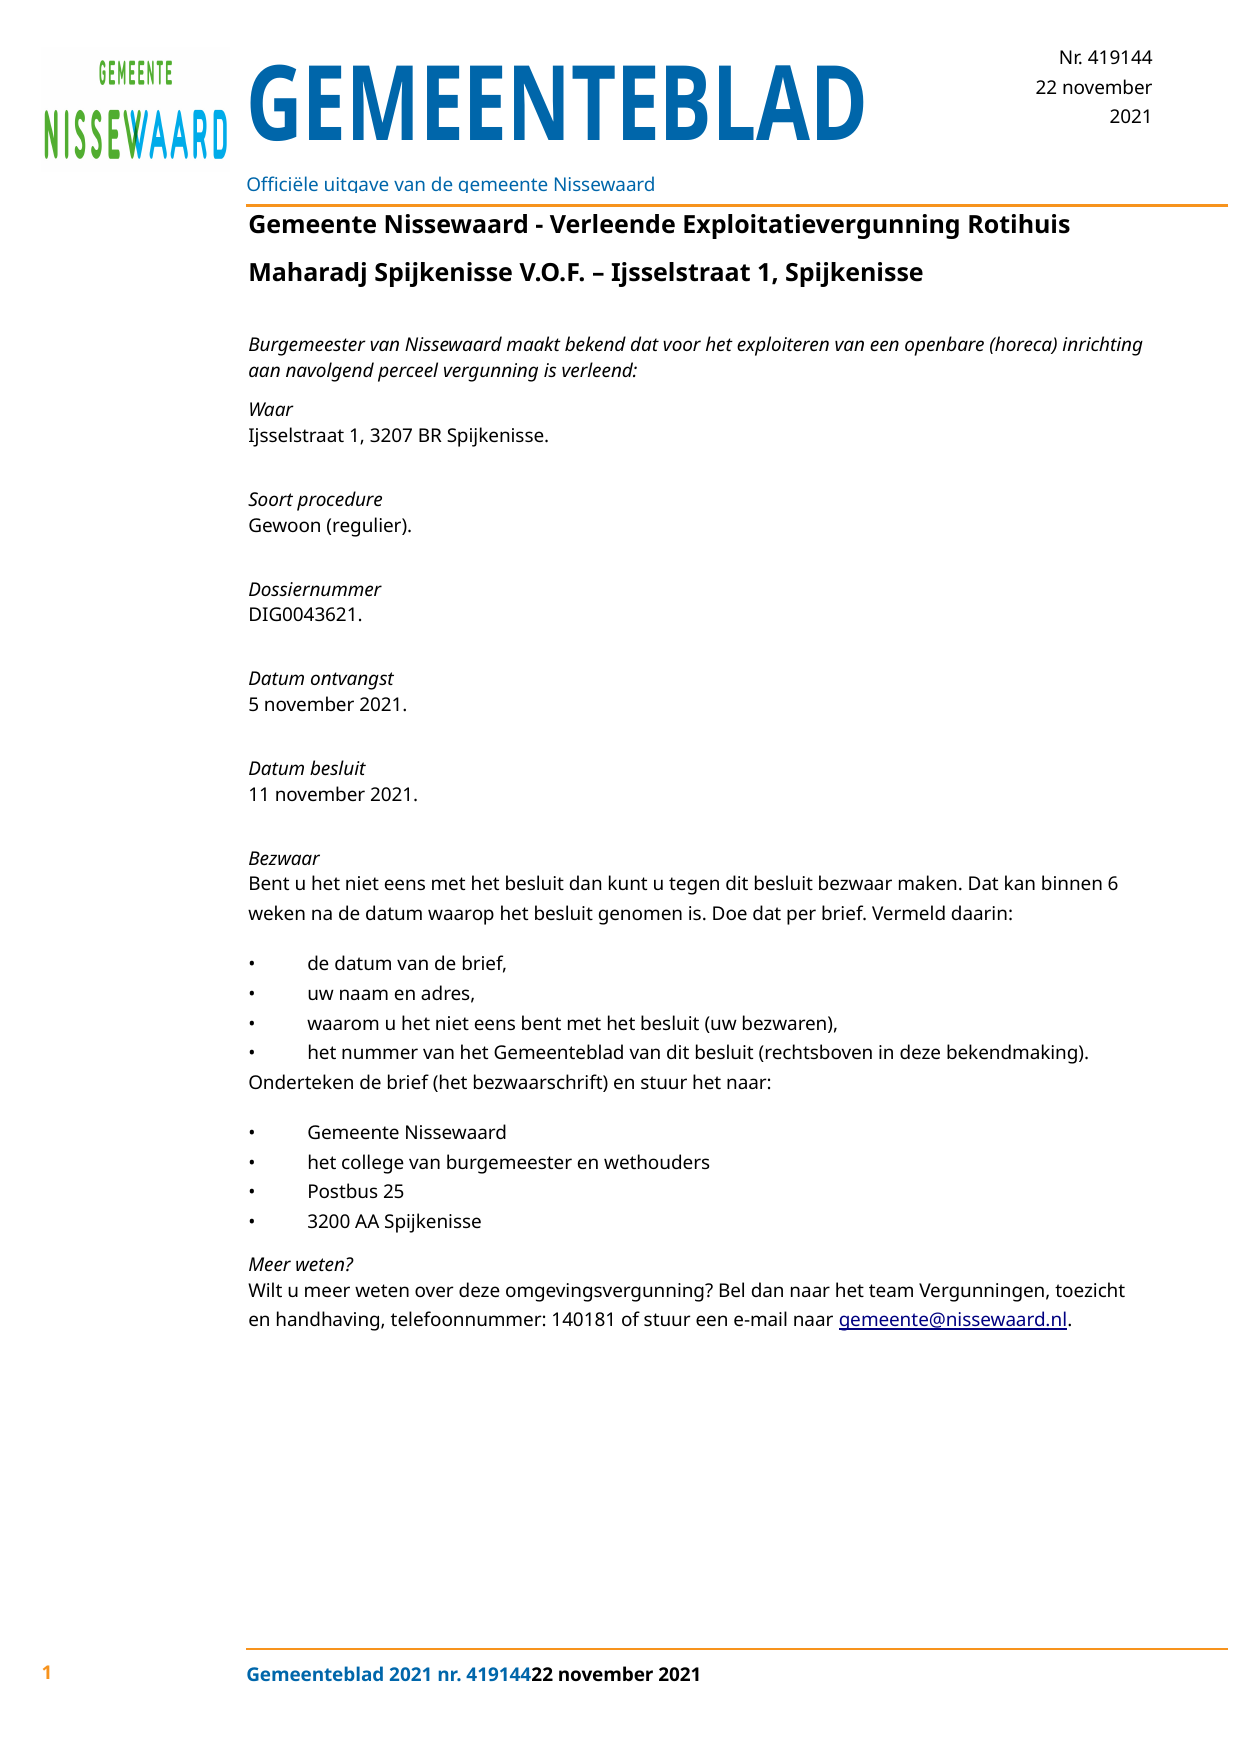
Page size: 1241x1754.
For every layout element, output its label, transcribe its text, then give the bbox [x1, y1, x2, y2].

list Gemeente Nissewaard [248, 1119, 1152, 1145]
text DIG0043621. [248, 602, 1152, 627]
list 3200 AA Spijkenisse [248, 1208, 1152, 1234]
list uw naam en adres, [248, 980, 1152, 1006]
text Meer weten? [248, 1251, 1152, 1277]
text Datum besluit [248, 755, 1152, 781]
text Gewoon (regulier). [248, 512, 1152, 538]
text Datum ontvangst [248, 666, 1152, 691]
text Dossiernummer [248, 576, 1152, 602]
picture [41, 47, 231, 172]
text Burgemeester van Nissewaard maakt bekend dat voor het exploiteren van een openbare (horeca) inrichting aan navolgend perceel vergunning is verleend: [248, 331, 1152, 383]
list het college van burgemeester en wethouders [248, 1149, 1152, 1175]
list de datum van de brief, [248, 951, 1152, 976]
text Waar [248, 396, 1152, 422]
text Bezwaar [248, 845, 1152, 871]
text Wilt u meer weten over deze omgevingsvergunning? Bel dan naar het team Vergunningen, toezicht en handhaving, telefoonnummer: 140181 of stuur een e-mail naar gemeente@nissewaard.nl. [248, 1277, 1152, 1332]
text Soort procedure [248, 486, 1152, 512]
text Gemeente Nissewaard - Verleende Exploitatievergunning Rotihuis Maharadj Spijkenisse V.O.F. – Ijsselstraat 1, Spijkenisse [248, 207, 1152, 288]
list waarom u het niet eens bent met het besluit (uw bezwaren), [248, 1010, 1152, 1036]
text Bent u het niet eens met het besluit dan kunt u tegen dit besluit bezwaar maken. Dat kan binnen 6 weken na de datum waarop het besluit genomen is. Doe dat per brief. Vermeld daarin: [248, 871, 1152, 926]
list Postbus 25 [248, 1178, 1152, 1204]
text 5 november 2021. [248, 691, 1152, 717]
list het nummer van het Gemeenteblad van dit besluit (rechtsboven in deze bekendmaking). [248, 1039, 1152, 1065]
text 11 november 2021. [248, 781, 1152, 807]
text Onderteken de brief (het bezwaarschrift) en stuur het naar: [248, 1069, 1152, 1095]
text Ijsselstraat 1, 3207 BR Spijkenisse. [248, 422, 1152, 448]
